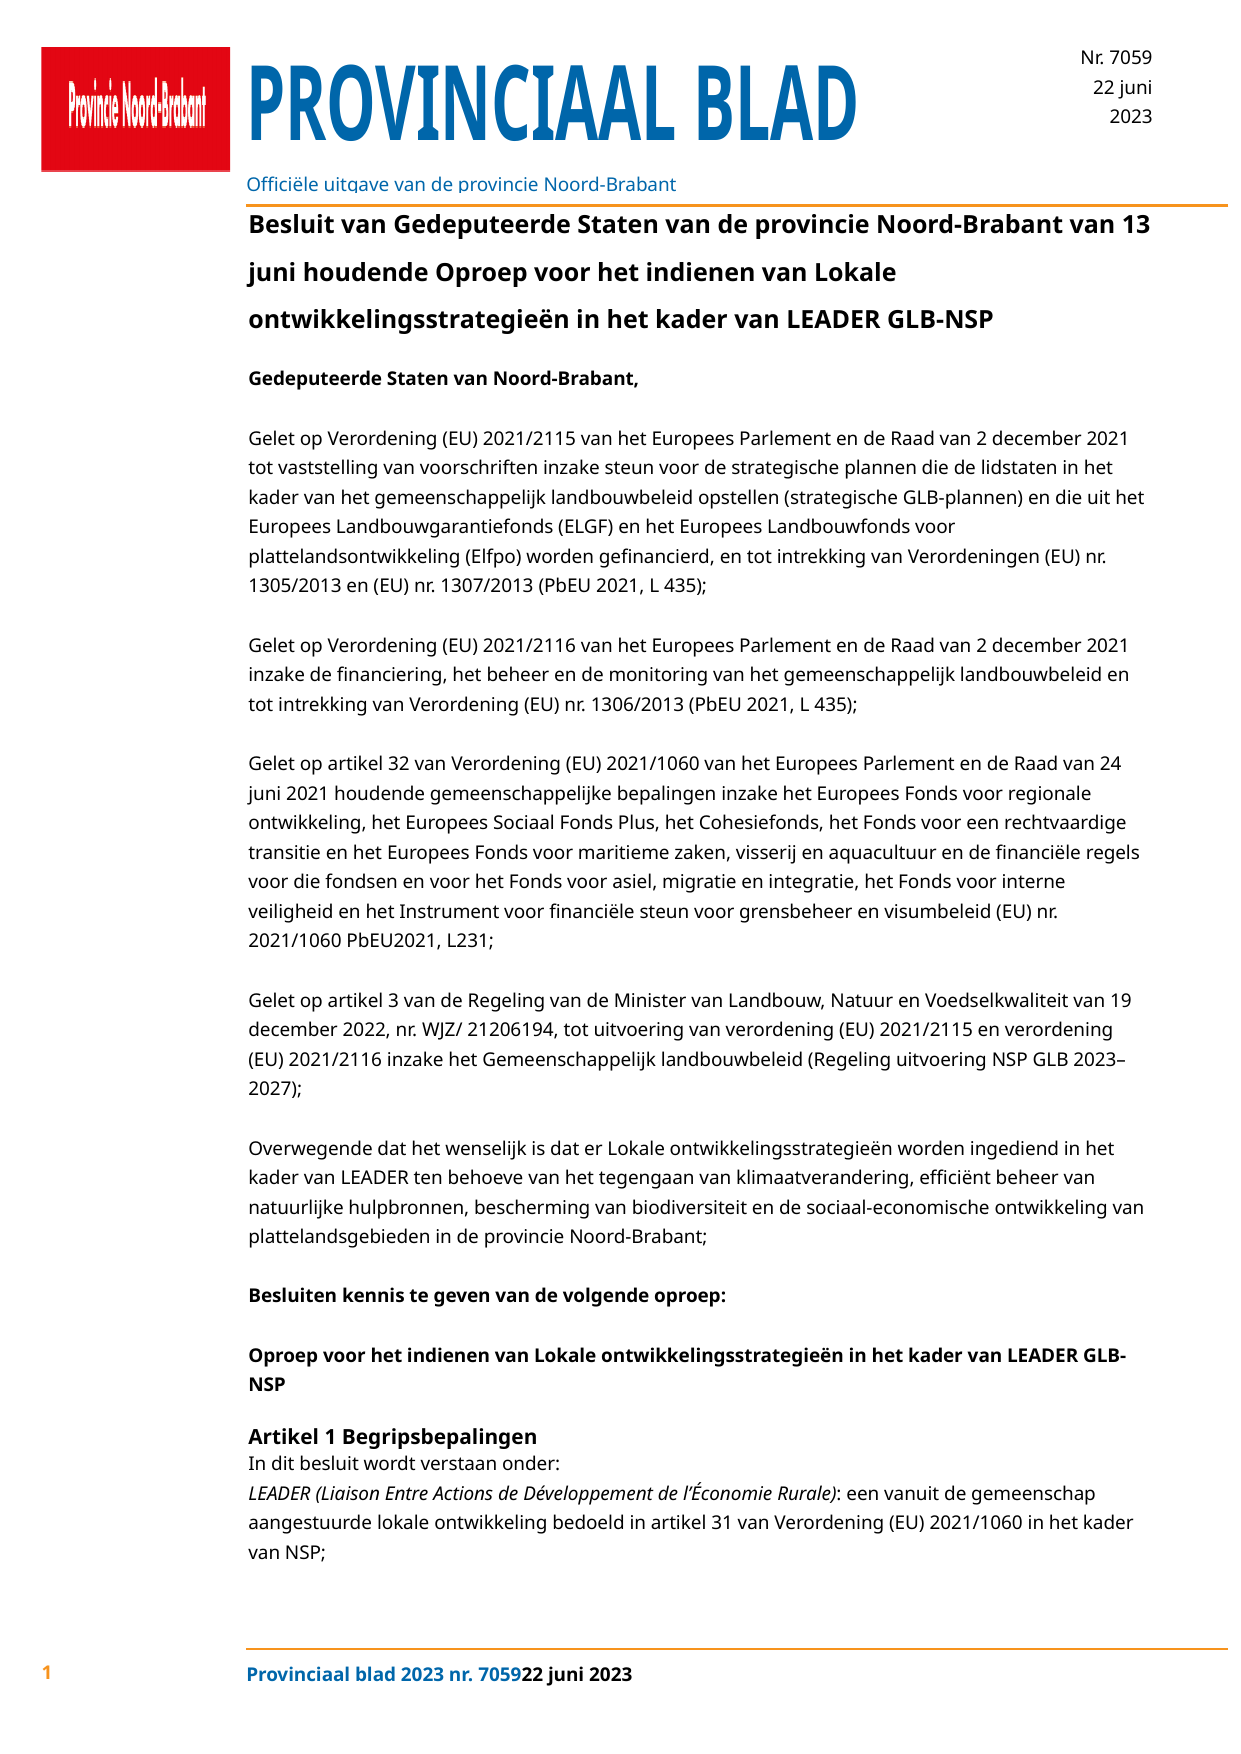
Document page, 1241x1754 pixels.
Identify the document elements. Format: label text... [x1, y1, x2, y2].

text Artikel 1 Begripsbepalingen [248, 1422, 1152, 1450]
text In dit besluit wordt verstaan onder: [248, 1450, 1152, 1476]
text Overwegende dat het wenselijk is dat er Lokale ontwikkelingsstrategieën worden ingediend in het kader van LEADER ten behoeve van het tegengaan van klimaatverandering, efficiënt beheer van natuurlijke hulpbronnen, bescherming van biodiversiteit en de sociaal-economische ontwikkeling van plattelandsgebieden in de provincie Noord-Brabant; [248, 1135, 1152, 1249]
picture [41, 47, 231, 172]
text Oproep voor het indienen van Lokale ontwikkelingsstrategieën in het kader van LEADER GLB-NSP [248, 1342, 1152, 1397]
text Besluiten kennis te geven van de volgende oproep: [248, 1283, 1152, 1308]
text Besluit van Gedeputeerde Staten van de provincie Noord-Brabant van 13 juni houdende Oproep voor het indienen van Lokale ontwikkelingsstrategieën in het kader van LEADER GLB-NSP [248, 207, 1152, 336]
text Gelet op artikel 32 van Verordening (EU) 2021/1060 van het Europees Parlement en de Raad van 24 juni 2021 houdende gemeenschappelijke bepalingen inzake het Europees Fonds voor regionale ontwikkeling, het Europees Sociaal Fonds Plus, het Cohesiefonds, het Fonds voor een rechtvaardige transitie en het Europees Fonds voor maritieme zaken, visserij en aquacultuur en de financiële regels voor die fondsen en voor het Fonds voor asiel, migratie en integratie, het Fonds voor interne veiligheid en het Instrument voor financiële steun voor grensbeheer en visumbeleid (EU) nr. 2021/1060 PbEU2021, L231; [248, 750, 1152, 953]
text Gelet op Verordening (EU) 2021/2116 van het Europees Parlement en de Raad van 2 december 2021 inzake de financiering, het beheer en de monitoring van het gemeenschappelijk landbouwbeleid en tot intrekking van Verordening (EU) nr. 1306/2013 (PbEU 2021, L 435); [248, 632, 1152, 717]
text Gelet op artikel 3 van de Regeling van de Minister van Landbouw, Natuur en Voedselkwaliteit van 19 december 2022, nr. WJZ/ 21206194, tot uitvoering van verordening (EU) 2021/2115 en verordening (EU) 2021/2116 inzake het Gemeenschappelijk landbouwbeleid (Regeling uitvoering NSP GLB 2023–2027); [248, 987, 1152, 1101]
text LEADER (Liaison Entre Actions de Développement de l’Économie Rurale): een vanuit de gemeenschap aangestuurde lokale ontwikkeling bedoeld in artikel 31 van Verordening (EU) 2021/1060 in het kader van NSP; [248, 1480, 1152, 1565]
text Gedeputeerde Staten van Noord-Brabant, [248, 366, 1152, 391]
text Gelet op Verordening (EU) 2021/2115 van het Europees Parlement en de Raad van 2 december 2021 tot vaststelling van voorschriften inzake steun voor de strategische plannen die de lidstaten in het kader van het gemeenschappelijk landbouwbeleid opstellen (strategische GLB-plannen) en die uit het Europees Landbouwgarantiefonds (ELGF) en het Europees Landbouwfonds voor plattelandsontwikkeling (Elfpo) worden gefinancierd, en tot intrekking van Verordeningen (EU) nr. 1305/2013 en (EU) nr. 1307/2013 (PbEU 2021, L 435); [248, 425, 1152, 598]
